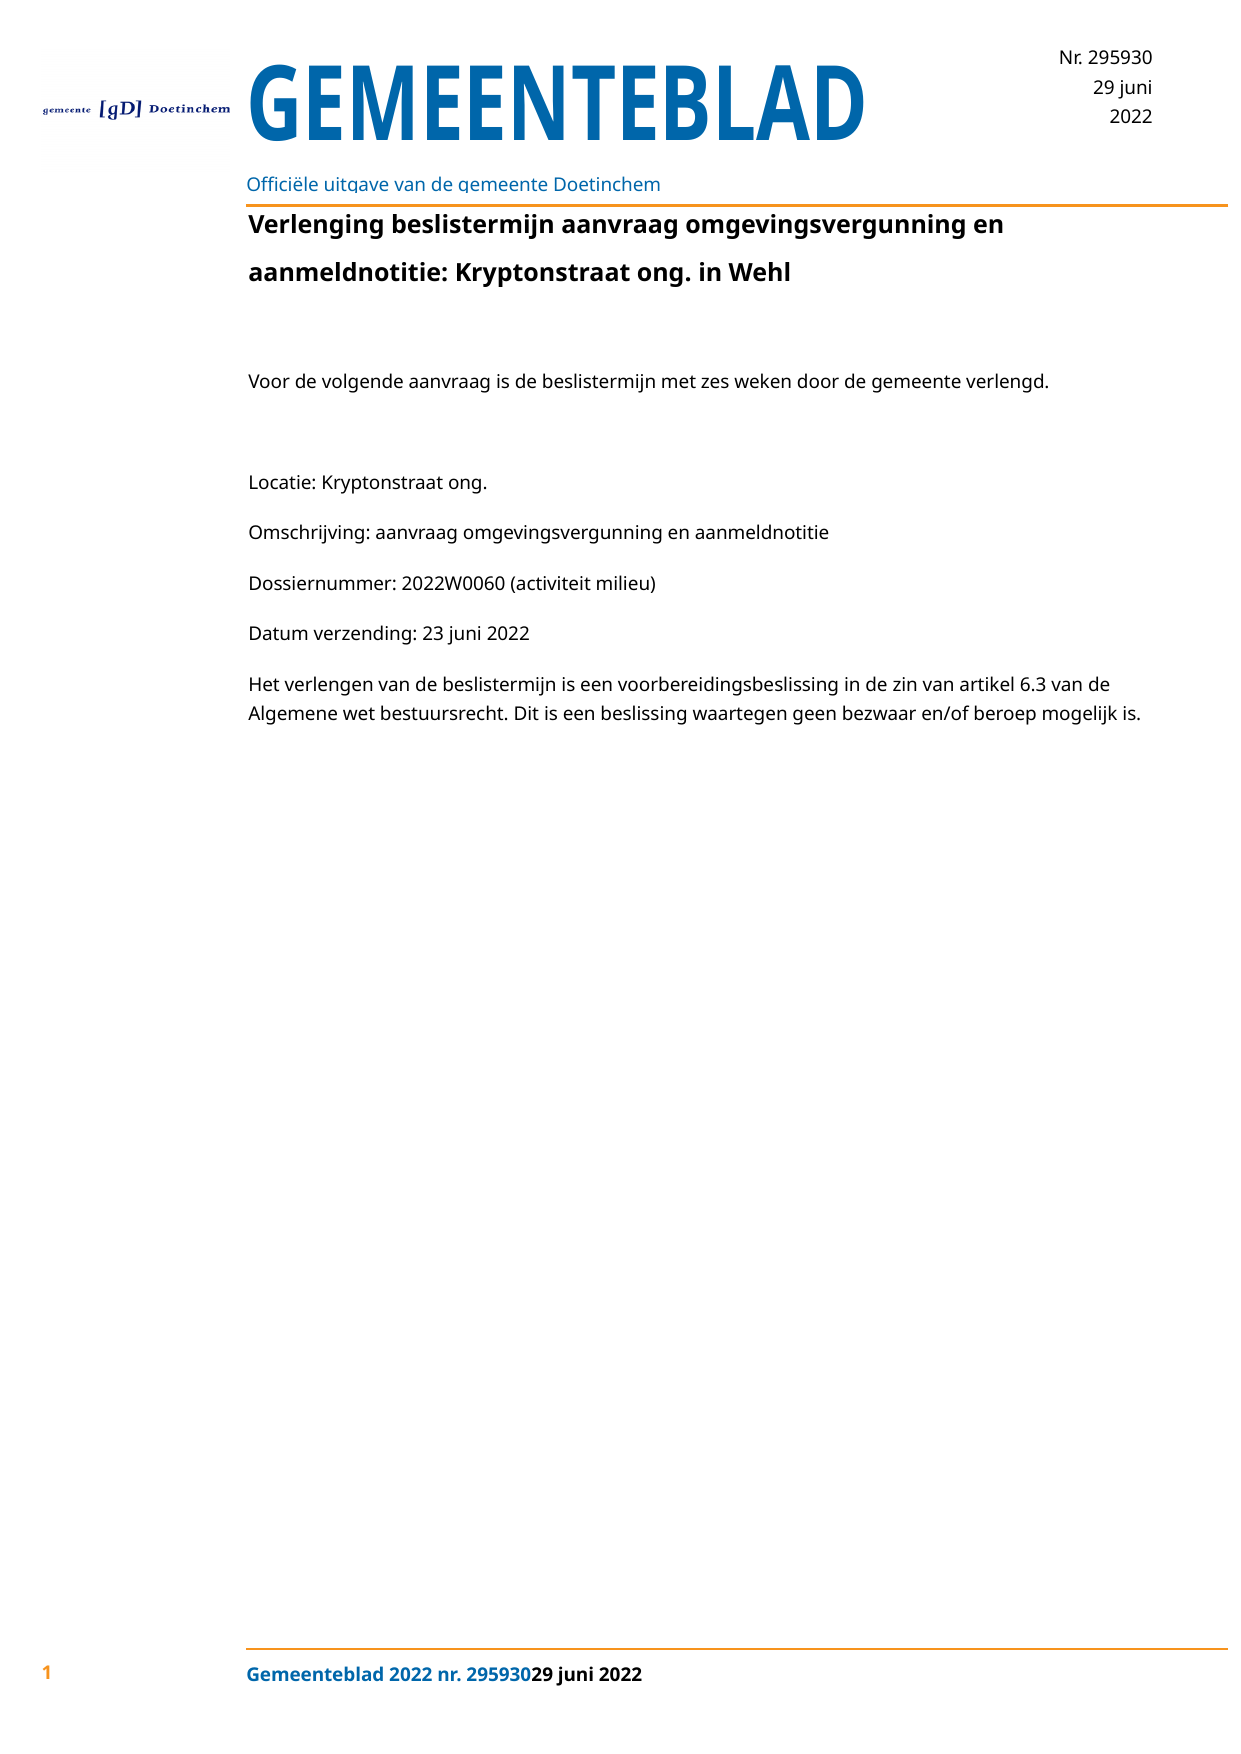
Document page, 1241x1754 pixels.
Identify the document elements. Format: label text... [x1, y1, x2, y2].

text Dossiernummer: 2022W0060 (activiteit milieu) [248, 570, 1152, 596]
text Voor de volgende aanvraag is de beslistermijn met zes weken door de gemeente verlengd. [248, 368, 1152, 394]
text Verlenging beslistermijn aanvraag omgevingsvergunning en aanmeldnotitie: Kryptonstraat ong. in Wehl [248, 207, 1152, 288]
text Locatie: Kryptonstraat ong. [248, 469, 1152, 495]
text Datum verzending: 23 juni 2022 [248, 620, 1152, 646]
picture [41, 47, 231, 172]
text Het verlengen van de beslistermijn is een voorbereidingsbeslissing in de zin van artikel 6.3 van de Algemene wet bestuursrecht. Dit is een beslissing waartegen geen bezwaar en/of beroep mogelijk is. [248, 671, 1152, 726]
text Omschrijving: aanvraag omgevingsvergunning en aanmeldnotitie [248, 519, 1152, 545]
